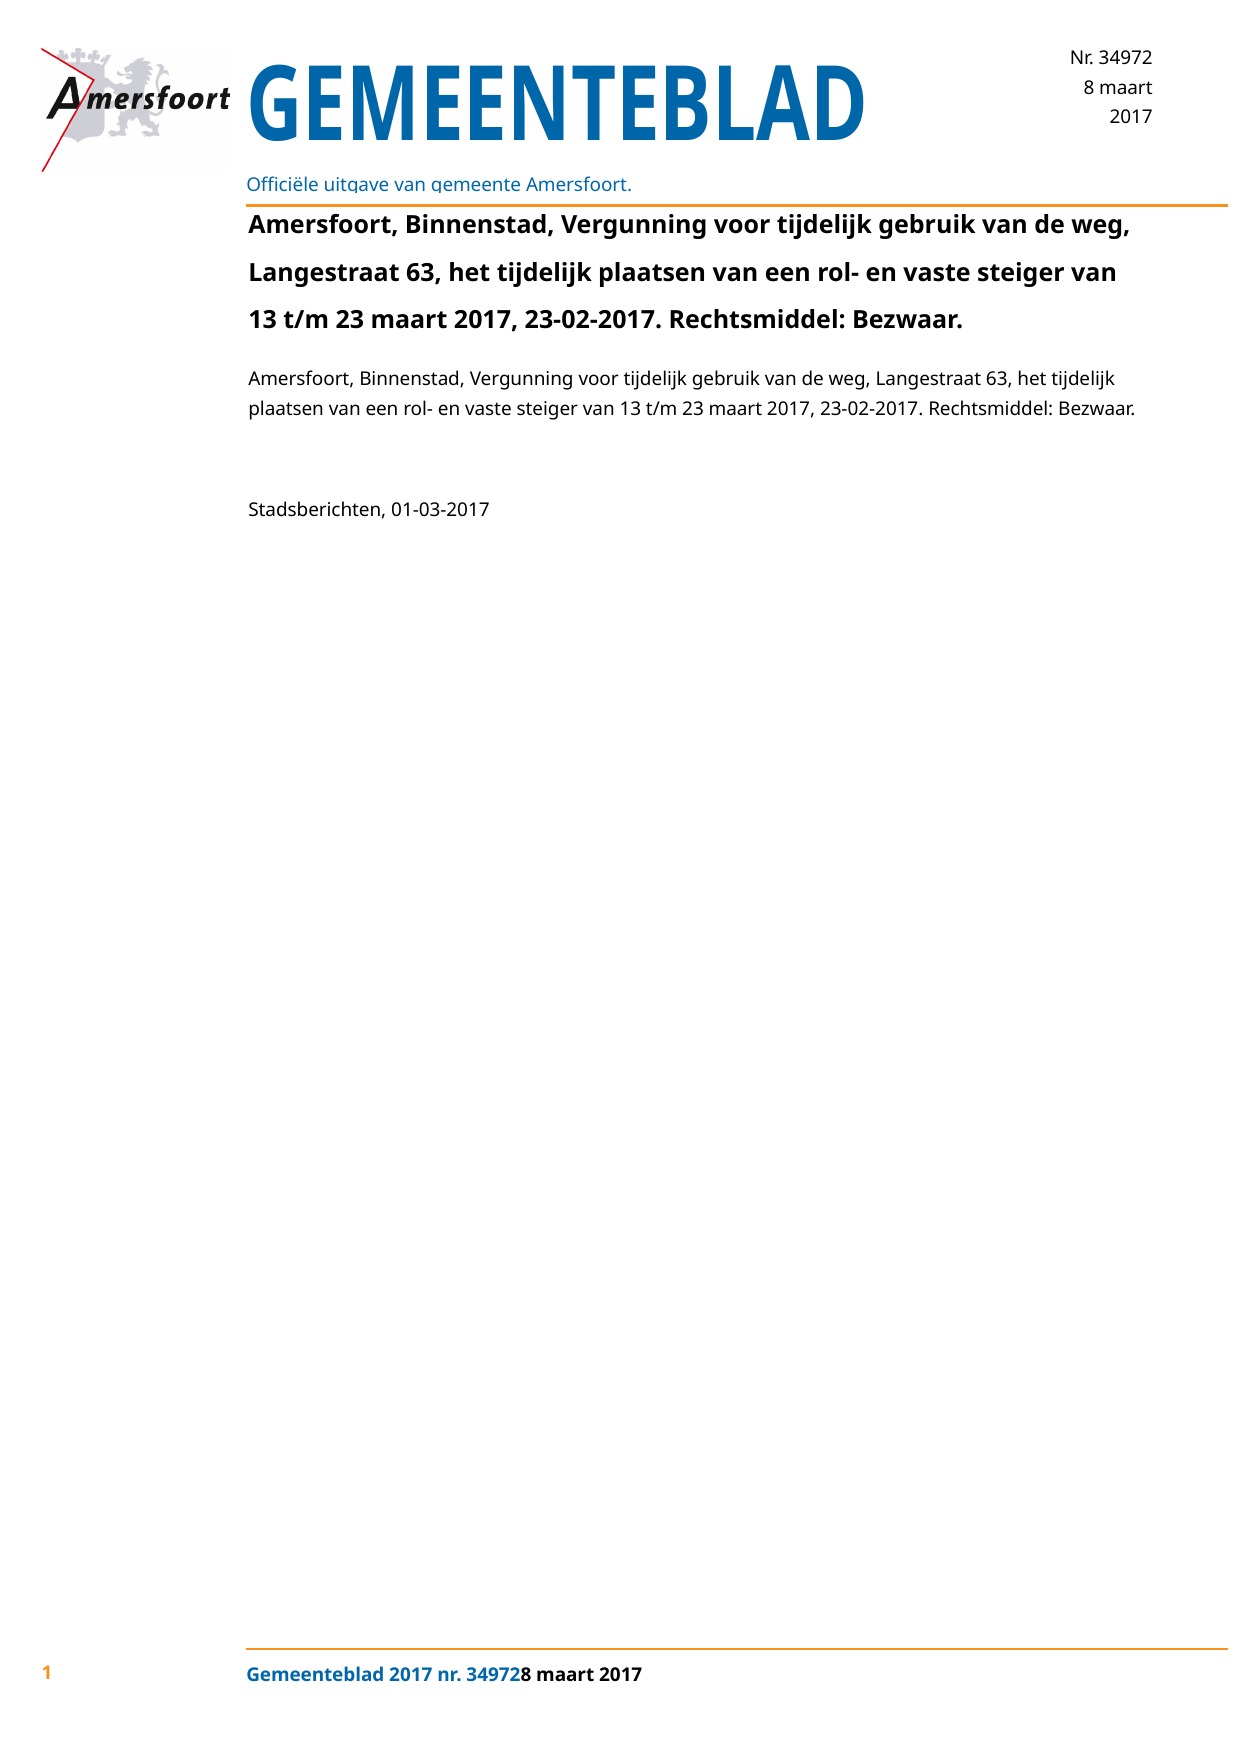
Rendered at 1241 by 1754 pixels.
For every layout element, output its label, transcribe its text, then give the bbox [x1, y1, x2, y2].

text Amersfoort, Binnenstad, Vergunning voor tijdelijk gebruik van de weg, Langestraat 63, het tijdelijk plaatsen van een rol- en vaste steiger van 13 t/m 23 maart 2017, 23-02-2017. Rechtsmiddel: Bezwaar. [248, 207, 1152, 336]
text Amersfoort, Binnenstad, Vergunning voor tijdelijk gebruik van de weg, Langestraat 63, het tijdelijk plaatsen van een rol- en vaste steiger van 13 t/m 23 maart 2017, 23-02-2017. Rechtsmiddel: Bezwaar. [248, 366, 1152, 421]
picture [41, 47, 231, 172]
text Stadsberichten, 01-03-2017 [248, 496, 1152, 522]
